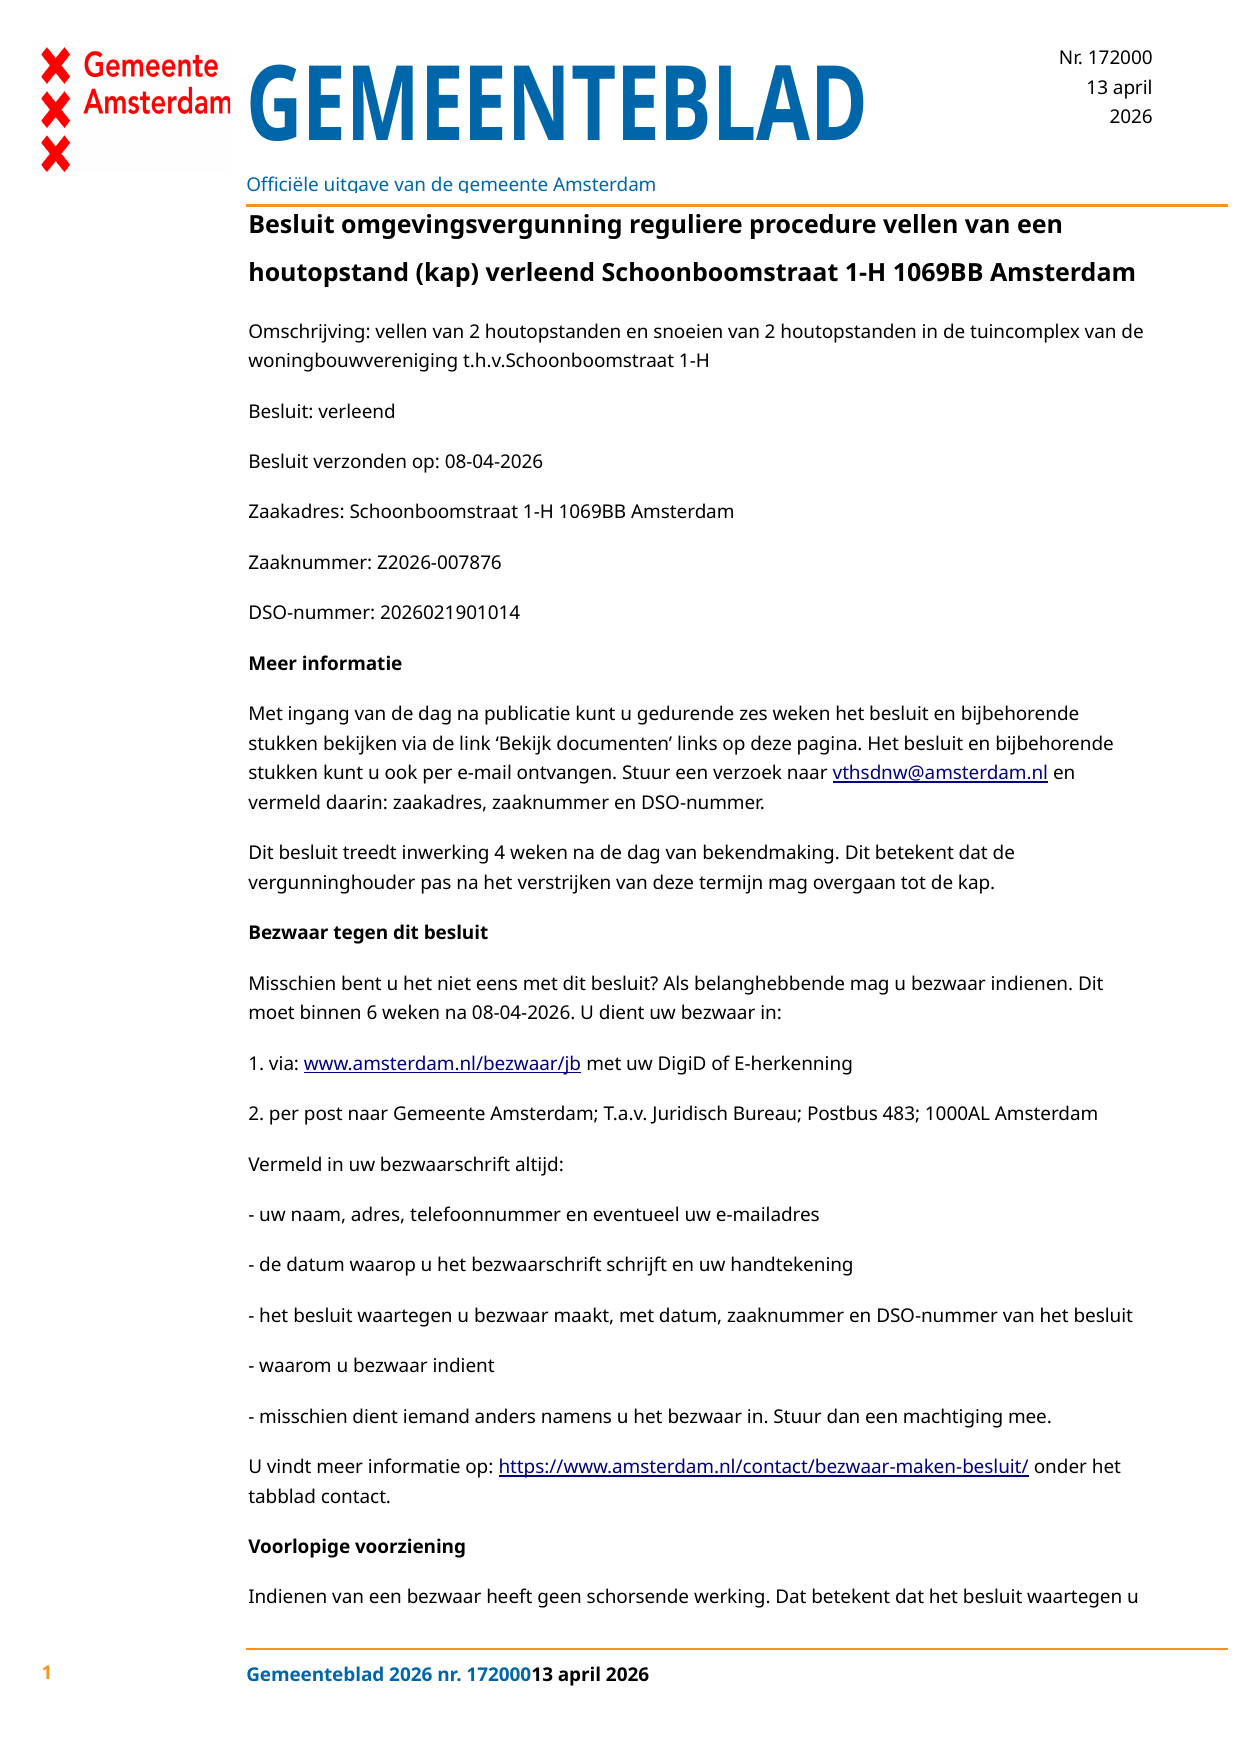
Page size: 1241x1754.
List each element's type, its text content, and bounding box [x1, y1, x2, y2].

text Misschien bent u het niet eens met dit besluit? Als belanghebbende mag u bezwaar indienen. Dit moet binnen 6 weken na 08-04-2026. U dient uw bezwaar in: [248, 970, 1152, 1025]
text 2. per post naar Gemeente Amsterdam; T.a.v. Juridisch Bureau; Postbus 483; 1000AL Amsterdam [248, 1100, 1152, 1126]
text - misschien dient iemand anders namens u het bezwaar in. Stuur dan een machtiging mee. [248, 1403, 1152, 1429]
text U vindt meer informatie op: https://www.amsterdam.nl/contact/bezwaar-maken-besluit/ onder het tabblad contact. [248, 1453, 1152, 1509]
text Zaaknummer: Z2026-007876 [248, 549, 1152, 575]
text Besluit omgevingsvergunning reguliere procedure vellen van een houtopstand (kap) verleend Schoonboomstraat 1-H 1069BB Amsterdam [248, 207, 1152, 288]
text Voorlopige voorziening [248, 1533, 1152, 1559]
text - het besluit waartegen u bezwaar maakt, met datum, zaaknummer en DSO-nummer van het besluit [248, 1302, 1152, 1328]
text Omschrijving: vellen van 2 houtopstanden en snoeien van 2 houtopstanden in de tuincomplex van de woningbouwvereniging t.h.v.Schoonboomstraat 1-H [248, 318, 1152, 373]
text Besluit: verleend [248, 398, 1152, 424]
text Besluit verzonden op: 08-04-2026 [248, 448, 1152, 474]
text - de datum waarop u het bezwaarschrift schrijft en uw handtekening [248, 1252, 1152, 1277]
text Vermeld in uw bezwaarschrift altijd: [248, 1151, 1152, 1177]
picture [41, 47, 231, 172]
text Meer informatie [248, 650, 1152, 676]
text Met ingang van de dag na publicatie kunt u gedurende zes weken het besluit en bijbehorende stukken bekijken via de link ‘Bekijk documenten’ links op deze pagina. Het besluit en bijbehorende stukken kunt u ook per e-mail ontvangen. Stuur een verzoek naar vthsdnw@amsterdam.nl en vermeld daarin: zaakadres, zaaknummer en DSO-nummer. [248, 700, 1152, 815]
text DSO-nummer: 2026021901014 [248, 599, 1152, 625]
text Dit besluit treedt inwerking 4 weken na de dag van bekendmaking. Dit betekent dat de vergunninghouder pas na het verstrijken van deze termijn mag overgaan tot de kap. [248, 839, 1152, 895]
text Indienen van een bezwaar heeft geen schorsende werking. Dat betekent dat het besluit waartegen u [248, 1584, 1152, 1609]
text Zaakadres: Schoonboomstraat 1-H 1069BB Amsterdam [248, 499, 1152, 524]
text - waarom u bezwaar indient [248, 1352, 1152, 1378]
text Bezwaar tegen dit besluit [248, 919, 1152, 945]
text - uw naam, adres, telefoonnummer en eventueel uw e-mailadres [248, 1201, 1152, 1227]
text 1. via: www.amsterdam.nl/bezwaar/jb met uw DigiD of E-herkenning [248, 1050, 1152, 1076]
